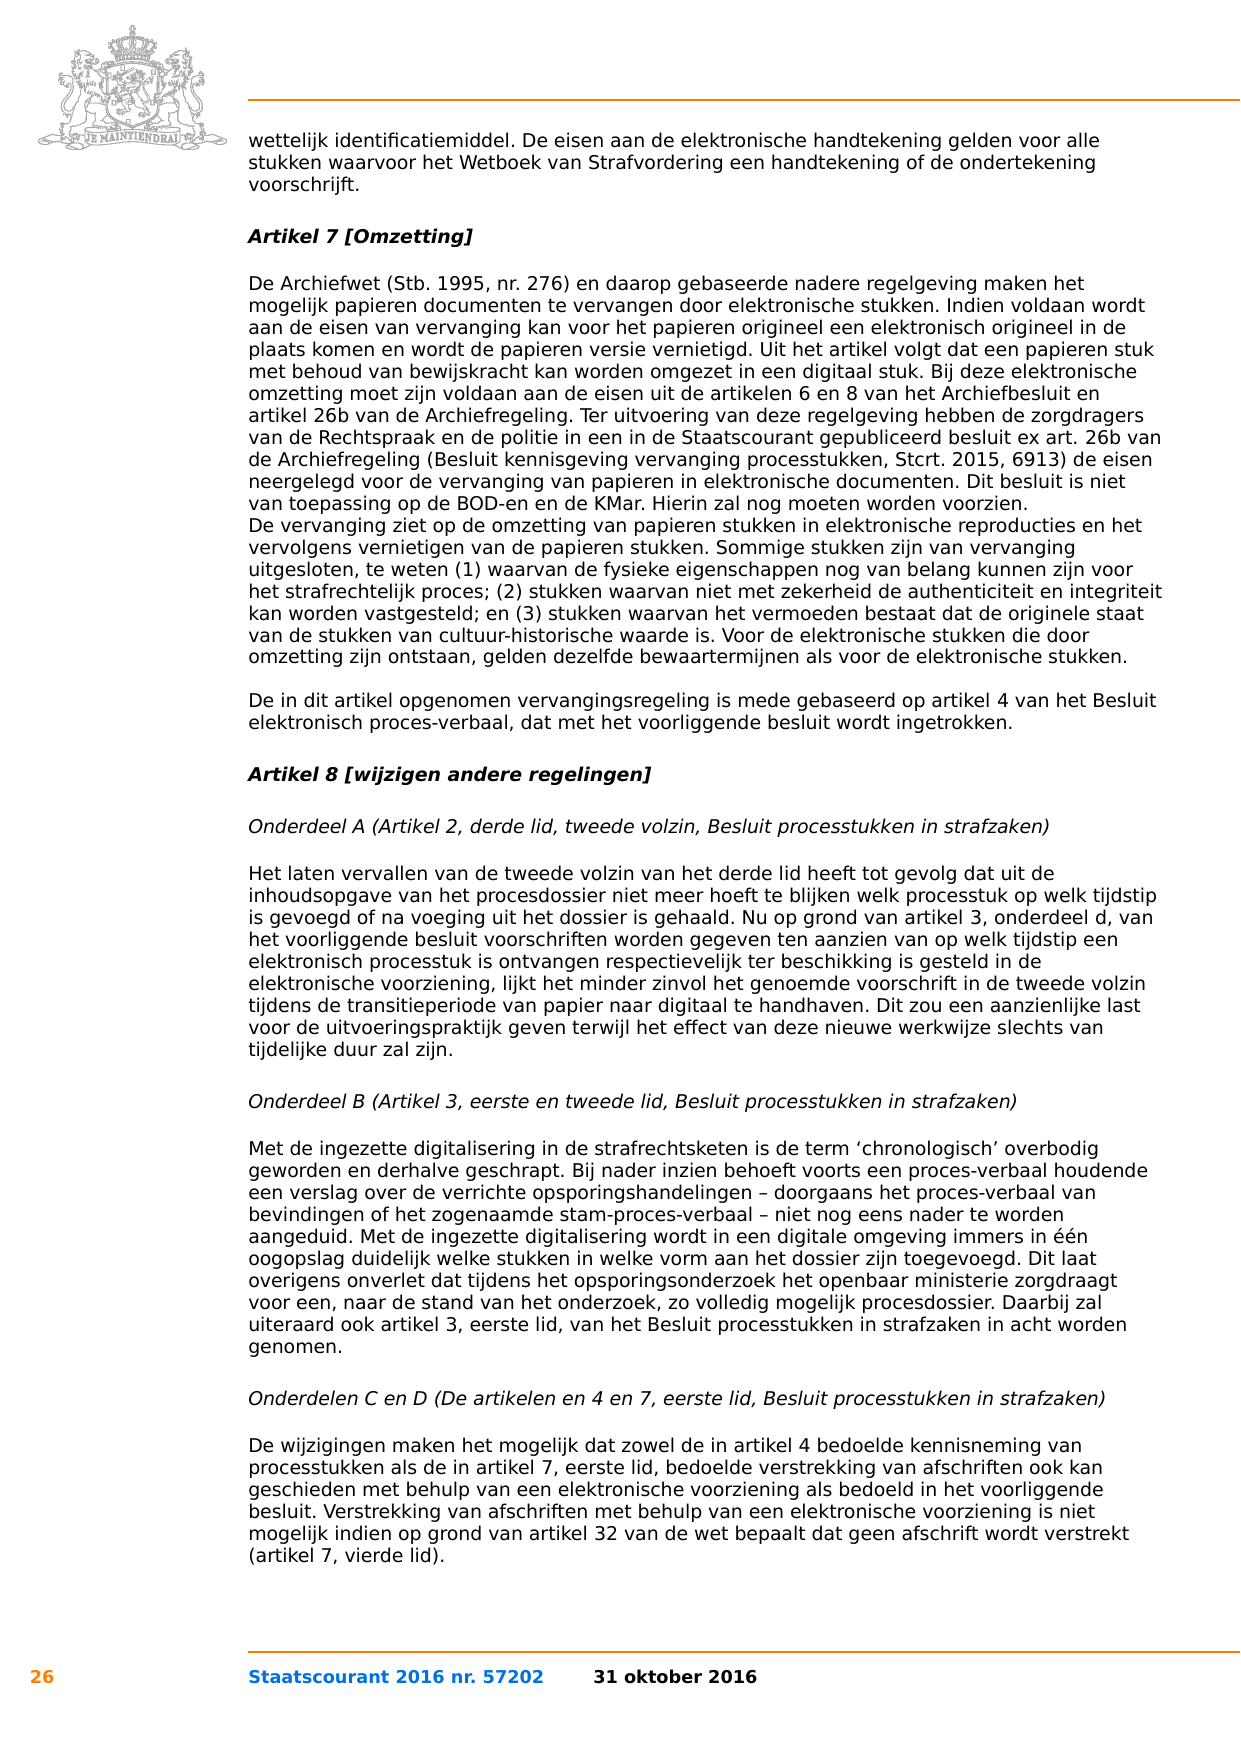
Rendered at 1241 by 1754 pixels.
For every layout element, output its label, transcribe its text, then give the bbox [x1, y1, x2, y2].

text De in dit artikel opgenomen vervangingsregeling is mede gebaseerd op artikel 4 van het Besluit elektronisch proces-verbaal, dat met het voorliggende besluit wordt ingetrokken. [248, 690, 1163, 734]
subtitle Artikel 8 [wijzigen andere regelingen] [248, 764, 1163, 786]
subtitle Onderdelen C en D (De artikelen en 4 en 7, eerste lid, Besluit processtukken in strafzaken) [248, 1388, 1163, 1410]
text De vervanging ziet op de omzetting van papieren stukken in elektronische reproducties en het vervolgens vernietigen van de papieren stukken. Sommige stukken zijn van vervanging uitgesloten, te weten (1) waarvan de fysieke eigenschappen nog van belang kunnen zijn voor het strafrechtelijk proces; (2) stukken waarvan niet met zekerheid de authenticiteit en integriteit kan worden vastgesteld; en (3) stukken waarvan het vermoeden bestaat dat de originele staat van de stukken van cultuur-historische waarde is. Voor de elektronische stukken die door omzetting zijn ontstaan, gelden dezelfde bewaartermijnen als voor de elektronische stukken. [248, 514, 1163, 668]
text De wijzigingen maken het mogelijk dat zowel de in artikel 4 bedoelde kennisneming van processtukken als de in artikel 7, eerste lid, bedoelde verstrekking van afschriften ook kan geschieden met behulp van een elektronische voorziening als bedoeld in het voorliggende besluit. Verstrekking van afschriften met behulp van een elektronische voorziening is niet mogelijk indien op grond van artikel 32 van de wet bepaalt dat geen afschrift wordt verstrekt (artikel 7, vierde lid). [248, 1435, 1163, 1567]
text Het laten vervallen van de tweede volzin van het derde lid heeft tot gevolg dat uit de inhoudsopgave van het procesdossier niet meer hoeft te blijken welk processtuk op welk tijdstip is gevoegd of na voeging uit het dossier is gehaald. Nu op grond van artikel 3, onderdeel d, van het voorliggende besluit voorschriften worden gegeven ten aanzien van op welk tijdstip een elektronisch processtuk is ontvangen respectievelijk ter beschikking is gesteld in de elektronische voorziening, lijkt het minder zinvol het genoemde voorschrift in de tweede volzin tijdens de transitieperiode van papier naar digitaal te handhaven. Dit zou een aanzienlijke last voor de uitvoeringspraktijk geven terwijl het effect van deze nieuwe werkwijze slechts van tijdelijke duur zal zijn. [248, 863, 1163, 1061]
subtitle Onderdeel A (Artikel 2, derde lid, tweede volzin, Besluit processtukken in strafzaken) [248, 816, 1163, 838]
text Met de ingezette digitalisering in de strafrechtsketen is de term ‘chronologisch’ overbodig geworden en derhalve geschrapt. Bij nader inzien behoeft voorts een proces-verbaal houdende een verslag over de verrichte opsporingshandelingen – doorgaans het proces-verbaal van bevindingen of het zogenaamde stam-proces-verbaal – niet nog eens nader te worden aangeduid. Met de ingezette digitalisering wordt in een digitale omgeving immers in één oogopslag duidelijk welke stukken in welke vorm aan het dossier zijn toegevoegd. Dit laat overigens onverlet dat tijdens het opsporingsonderzoek het openbaar ministerie zorgdraagt voor een, naar de stand van het onderzoek, zo volledig mogelijk procesdossier. Daarbij zal uiteraard ook artikel 3, eerste lid, van het Besluit processtukken in strafzaken in acht worden genomen. [248, 1138, 1163, 1358]
subtitle Artikel 7 [Omzetting] [248, 226, 1163, 248]
picture [38, 25, 227, 150]
subtitle Onderdeel B (Artikel 3, eerste en tweede lid, Besluit processtukken in strafzaken) [248, 1091, 1163, 1113]
text De Archiefwet (Stb. 1995, nr. 276) en daarop gebaseerde nadere regelgeving maken het mogelijk papieren documenten te vervangen door elektronische stukken. Indien voldaan wordt aan de eisen van vervanging kan voor het papieren origineel een elektronisch origineel in de plaats komen en wordt de papieren versie vernietigd. Uit het artikel volgt dat een papieren stuk met behoud van bewijskracht kan worden omgezet in een digitaal stuk. Bij deze elektronische omzetting moet zijn voldaan aan de eisen uit de artikelen 6 en 8 van het Archiefbesluit en artikel 26b van de Archiefregeling. Ter uitvoering van deze regelgeving hebben de zorgdragers van de Rechtspraak en de politie in een in de Staatscourant gepubliceerd besluit ex art. 26b van de Archiefregeling (Besluit kennisgeving vervanging processtukken, Stcrt. 2015, 6913) de eisen neergelegd voor de vervanging van papieren in elektronische documenten. Dit besluit is niet van toepassing op de BOD-en en de KMar. Hierin zal nog moeten worden voorzien. [248, 273, 1163, 514]
text wettelijk identificatiemiddel. De eisen aan de elektronische handtekening gelden voor alle stukken waarvoor het Wetboek van Strafvordering een handtekening of de ondertekening voorschrijft. [248, 130, 1163, 196]
